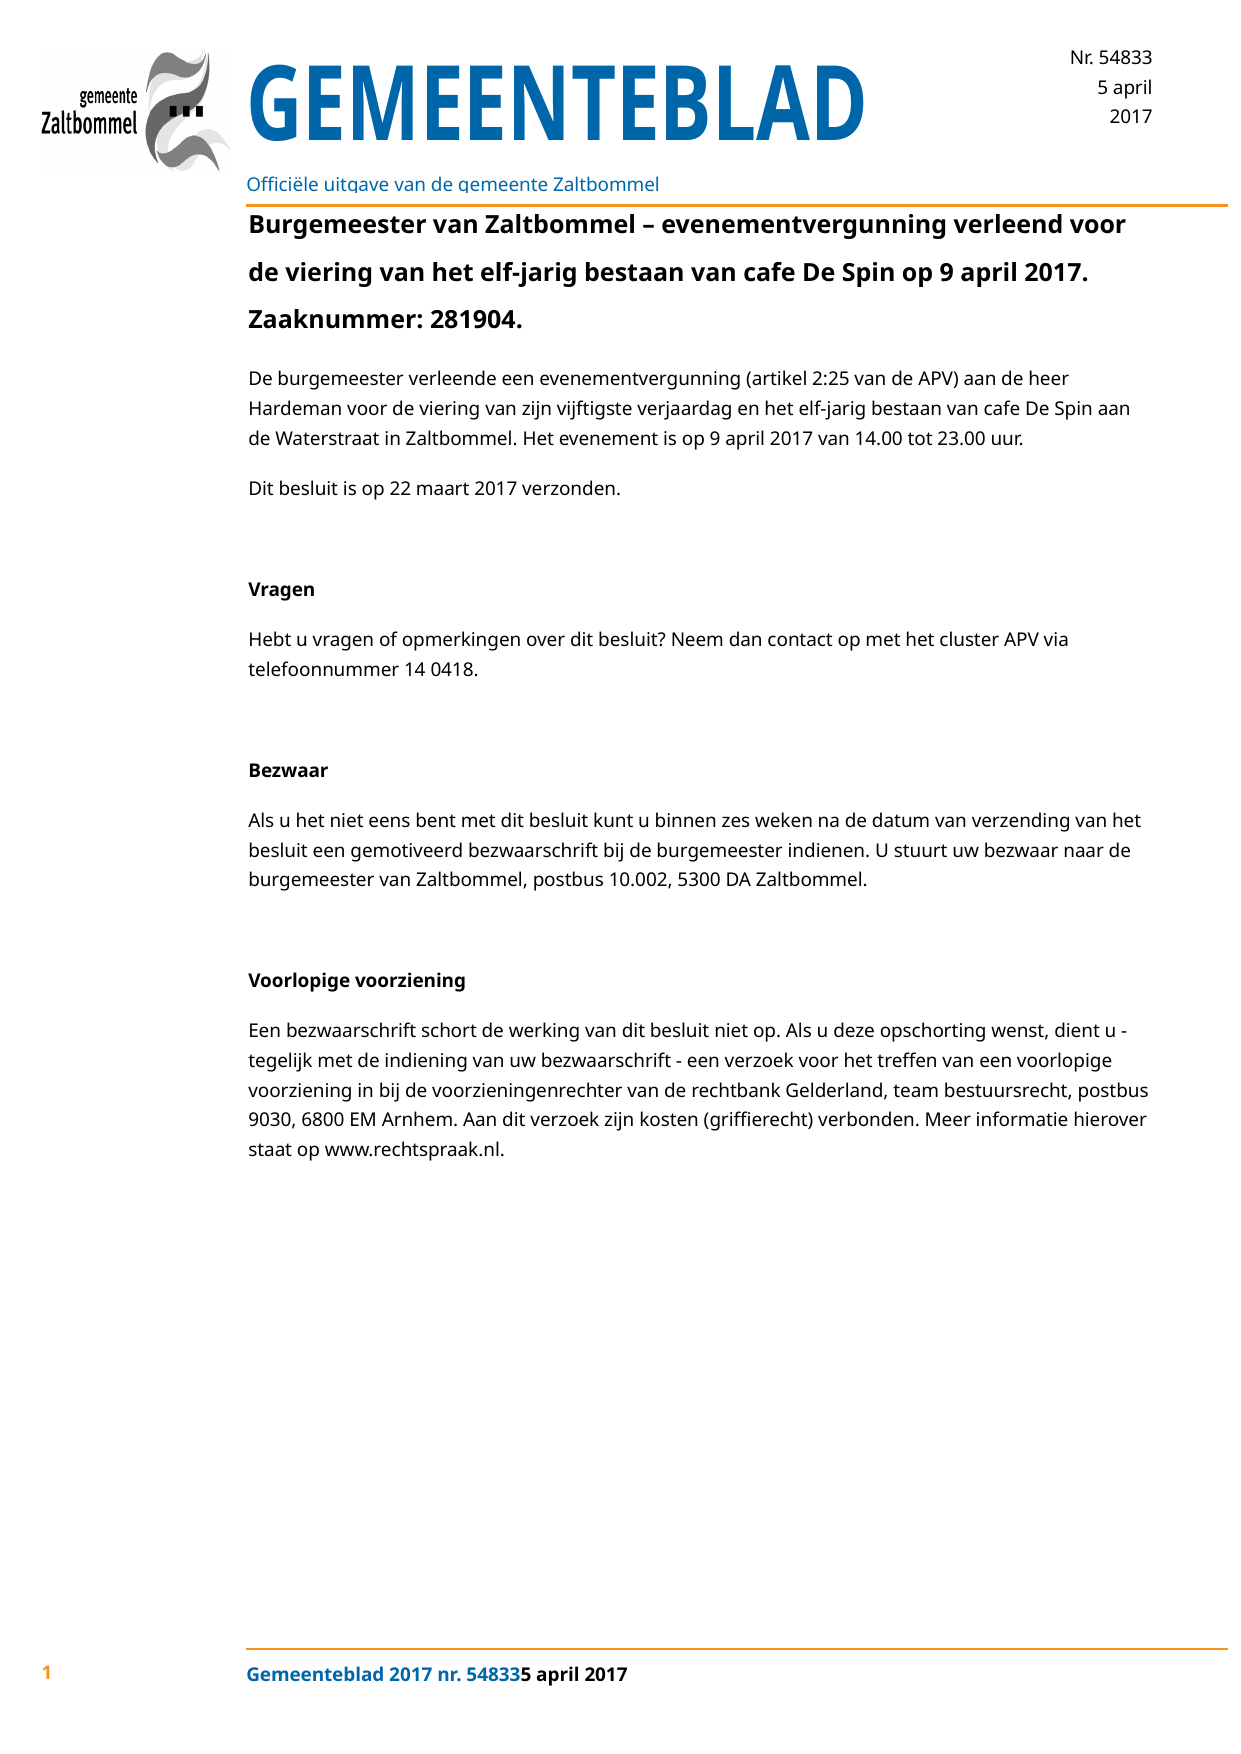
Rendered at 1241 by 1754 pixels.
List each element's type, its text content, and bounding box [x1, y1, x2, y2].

text Een bezwaarschrift schort de werking van dit besluit niet op. Als u deze opschorting wenst, dient u - tegelijk met de indiening van uw bezwaarschrift - een verzoek voor het treffen van een voorlopige voorziening in bij de voorzieningenrechter van de rechtbank Gelderland, team bestuursrecht, postbus 9030, 6800 EM Arnhem. Aan dit verzoek zijn kosten (griffierecht) verbonden. Meer informatie hierover staat op www.rechtspraak.nl. [248, 1018, 1152, 1162]
text De burgemeester verleende een evenementvergunning (artikel 2:25 van de APV) aan de heer Hardeman voor de viering van zijn vijftigste verjaardag en het elf-jarig bestaan van cafe De Spin aan de Waterstraat in Zaltbommel. Het evenement is op 9 april 2017 van 14.00 tot 23.00 uur. [248, 366, 1152, 450]
text Burgemeester van Zaltbommel – evenementvergunning verleend voor de viering van het elf-jarig bestaan van cafe De Spin op 9 april 2017. Zaaknummer: 281904. [248, 207, 1152, 336]
text Hebt u vragen of opmerkingen over dit besluit? Neem dan contact op met het cluster APV via telefoonnummer 14 0418. [248, 626, 1152, 682]
text Bezwaar [248, 757, 1152, 782]
picture [41, 47, 231, 172]
text Vragen [248, 576, 1152, 602]
text Dit besluit is op 22 maart 2017 verzonden. [248, 475, 1152, 501]
text Voorlopige voorziening [248, 967, 1152, 993]
text Als u het niet eens bent met dit besluit kunt u binnen zes weken na de datum van verzending van het besluit een gemotiveerd bezwaarschrift bij de burgemeester indienen. U stuurt uw bezwaar naar de burgemeester van Zaltbommel, postbus 10.002, 5300 DA Zaltbommel. [248, 807, 1152, 892]
